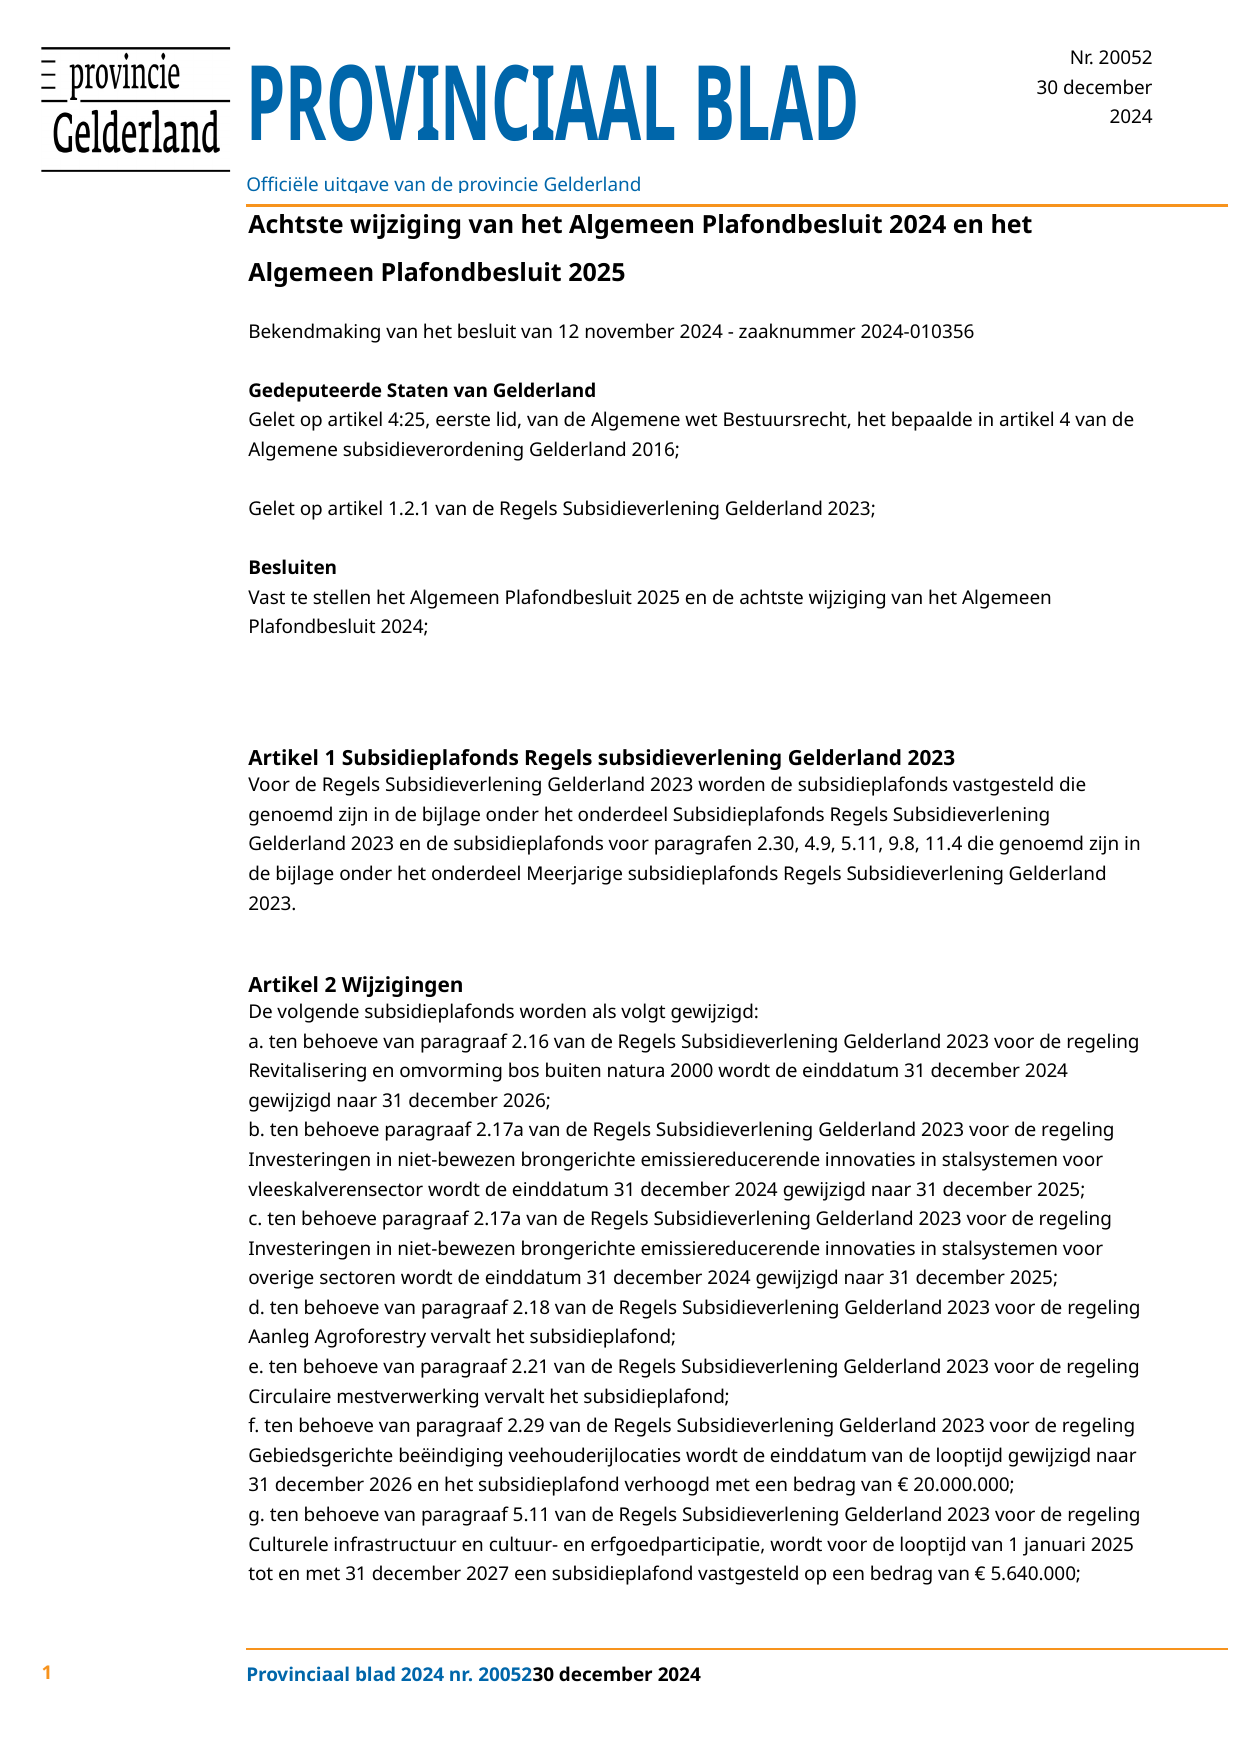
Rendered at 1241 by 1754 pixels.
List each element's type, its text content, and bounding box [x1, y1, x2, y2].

picture [41, 47, 231, 172]
text Artikel 2 Wijzigingen [248, 970, 1152, 998]
text Voor de Regels Subsidieverlening Gelderland 2023 worden de subsidieplafonds vastgesteld die genoemd zijn in de bijlage onder het onderdeel Subsidieplafonds Regels Subsidieverlening Gelderland 2023 en de subsidieplafonds voor paragrafen 2.30, 4.9, 5.11, 9.8, 11.4 die genoemd zijn in de bijlage onder het onderdeel Meerjarige subsidieplafonds Regels Subsidieverlening Gelderland 2023. [248, 771, 1152, 916]
text Bekendmaking van het besluit van 12 november 2024 - zaaknummer 2024-010356 [248, 318, 1152, 344]
text Gedeputeerde Staten van Gelderland [248, 377, 1152, 403]
text De volgende subsidieplafonds worden als volgt gewijzigd: [248, 998, 1152, 1024]
text f. ten behoeve van paragraaf 2.29 van de Regels Subsidieverlening Gelderland 2023 voor de regeling Gebiedsgerichte beëindiging veehouderijlocaties wordt de einddatum van de looptijd gewijzigd naar 31 december 2026 en het subsidieplafond verhoogd met een bedrag van € 20.000.000; [248, 1412, 1152, 1497]
text Achtste wijziging van het Algemeen Plafondbesluit 2024 en het Algemeen Plafondbesluit 2025 [248, 207, 1152, 288]
text Artikel 1 Subsidieplafonds Regels subsidieverlening Gelderland 2023 [248, 743, 1152, 771]
text g. ten behoeve van paragraaf 5.11 van de Regels Subsidieverlening Gelderland 2023 voor de regeling Culturele infrastructuur en cultuur- en erfgoedparticipatie, wordt voor de looptijd van 1 januari 2025 tot en met 31 december 2027 een subsidieplafond vastgesteld op een bedrag van € 5.640.000; [248, 1501, 1152, 1586]
text a. ten behoeve van paragraaf 2.16 van de Regels Subsidieverlening Gelderland 2023 voor de regeling Revitalisering en omvorming bos buiten natura 2000 wordt de einddatum 31 december 2024 gewijzigd naar 31 december 2026; [248, 1028, 1152, 1113]
text Besluiten [248, 554, 1152, 580]
text Gelet op artikel 1.2.1 van de Regels Subsidieverlening Gelderland 2023; [248, 495, 1152, 521]
text b. ten behoeve paragraaf 2.17a van de Regels Subsidieverlening Gelderland 2023 voor de regeling Investeringen in niet-bewezen brongerichte emissiereducerende innovaties in stalsystemen voor vleeskalverensector wordt de einddatum 31 december 2024 gewijzigd naar 31 december 2025; [248, 1117, 1152, 1201]
text Gelet op artikel 4:25, eerste lid, van de Algemene wet Bestuursrecht, het bepaalde in artikel 4 van de Algemene subsidieverordening Gelderland 2016; [248, 407, 1152, 462]
text d. ten behoeve van paragraaf 2.18 van de Regels Subsidieverlening Gelderland 2023 voor de regeling Aanleg Agroforestry vervalt het subsidieplafond; [248, 1294, 1152, 1349]
text Vast te stellen het Algemeen Plafondbesluit 2025 en de achtste wijziging van het Algemeen Plafondbesluit 2024; [248, 584, 1152, 639]
text e. ten behoeve van paragraaf 2.21 van de Regels Subsidieverlening Gelderland 2023 voor de regeling Circulaire mestverwerking vervalt het subsidieplafond; [248, 1353, 1152, 1408]
text c. ten behoeve paragraaf 2.17a van de Regels Subsidieverlening Gelderland 2023 voor de regeling Investeringen in niet-bewezen brongerichte emissiereducerende innovaties in stalsystemen voor overige sectoren wordt de einddatum 31 december 2024 gewijzigd naar 31 december 2025; [248, 1205, 1152, 1290]
